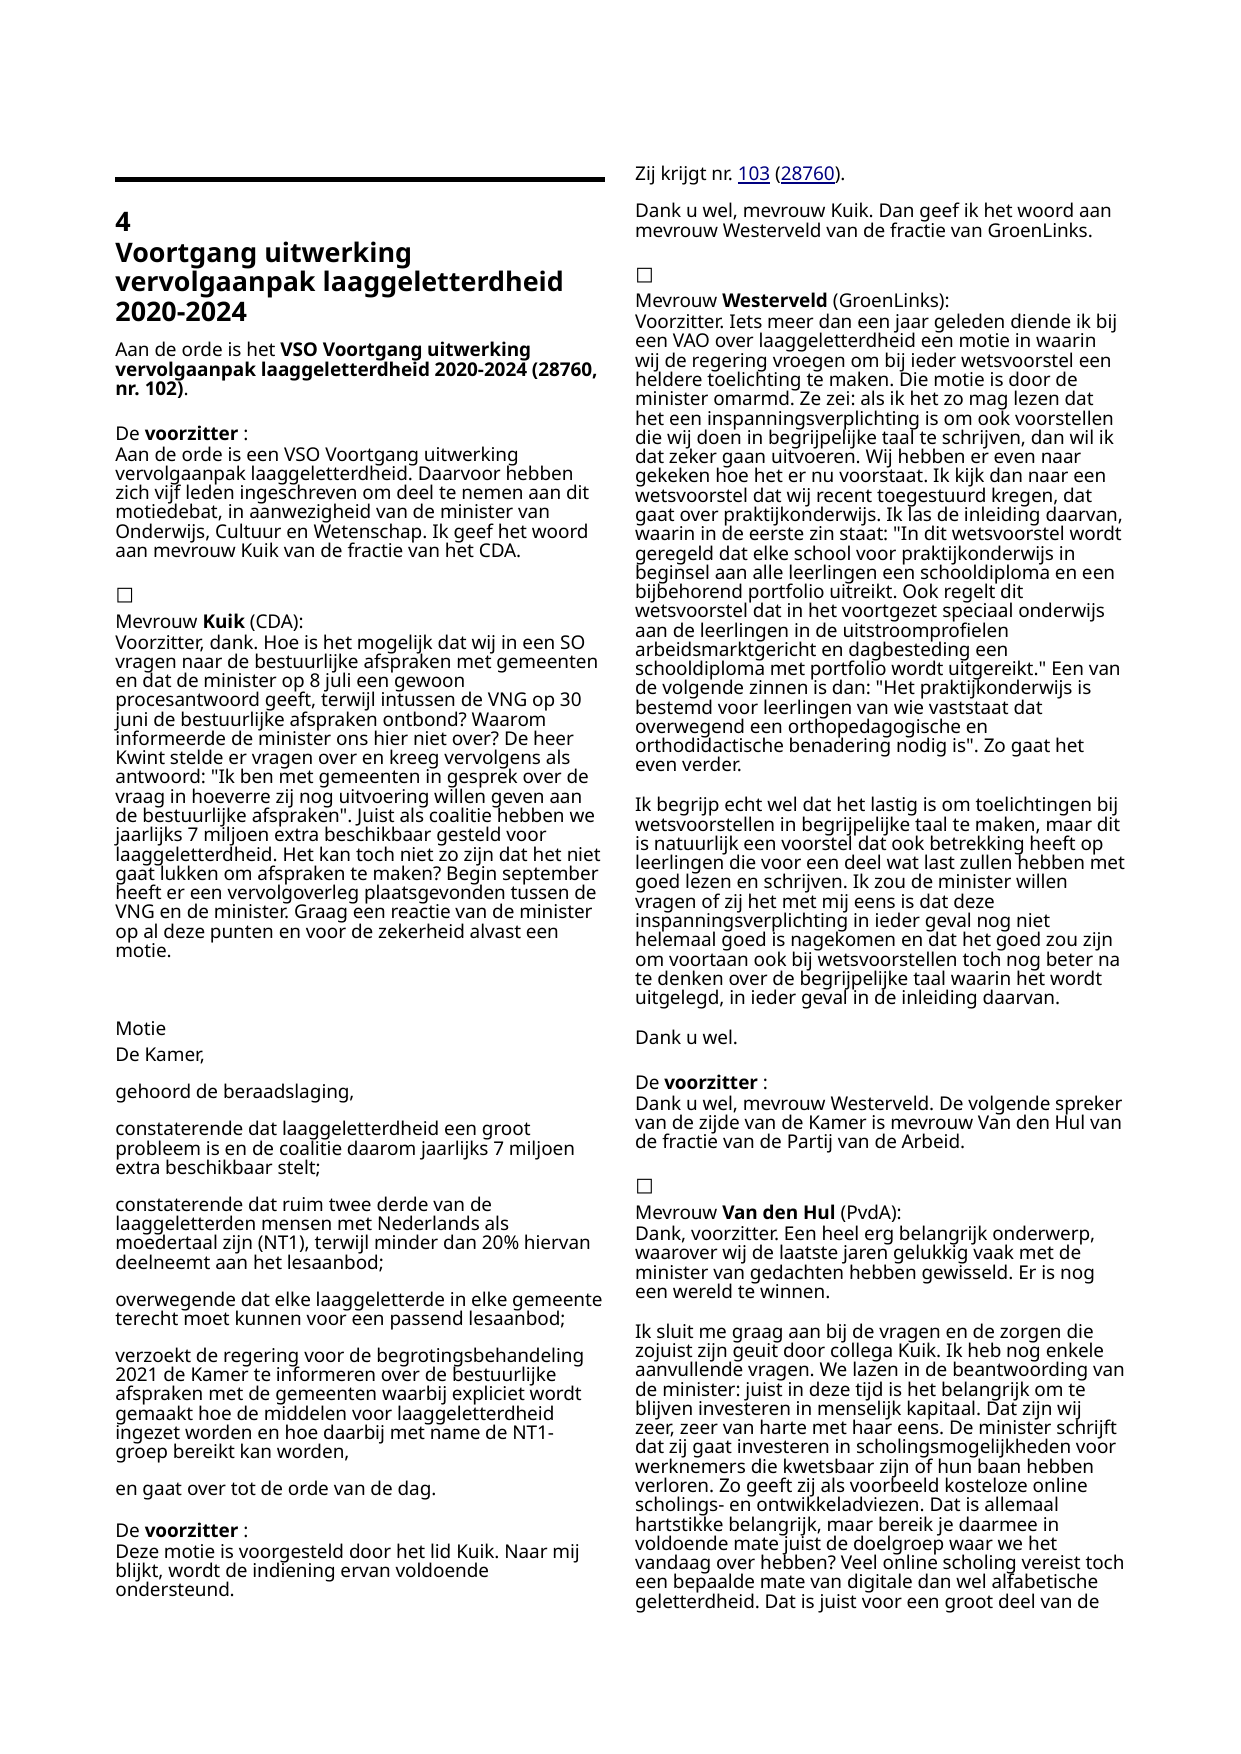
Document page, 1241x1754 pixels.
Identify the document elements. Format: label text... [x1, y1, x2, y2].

text Aan de orde is een VSO Voortgang uitwerking vervolgaanpak laaggeletterdheid. Daarvoor hebben zich vijf leden ingeschreven om deel te nemen aan dit motiedebat, in aanwezigheid van de minister van Onderwijs, Cultuur en Wetenschap. Ik geef het woord aan mevrouw Kuik van de fractie van het CDA. [115, 446, 605, 561]
text Zij krijgt nr. 103 (28760). [635, 165, 1125, 184]
text Dank u wel, mevrouw Westerveld. De volgende spreker van de zijde van de Kamer is mevrouw Van den Hul van de fractie van de Partij van de Arbeid. [635, 1095, 1125, 1153]
text ⬜ [115, 582, 605, 608]
text Dank u wel. [635, 1029, 1125, 1048]
text constaterende dat ruim twee derde van de laaggeletterden mensen met Nederlands als moedertaal zijn (NT1), terwijl minder dan 20% hiervan deelneemt aan het lesaanbod; [115, 1196, 605, 1273]
text en gaat over tot de orde van de dag. [115, 1480, 605, 1499]
text Mevrouw Van den Hul (PvdA): [635, 1199, 1125, 1225]
text De voorzitter : [115, 420, 605, 446]
text ⬜ [635, 262, 1125, 287]
text Ik begrijp echt wel dat het lastig is om toelichtingen bij wetsvoorstellen in begrijpelijke taal te maken, maar dit is natuurlijk een voorstel dat ook betrekking heeft op leerlingen die voor een deel wat last zullen hebben met goed lezen en schrijven. Ik zou de minister willen vragen of zij het met mij eens is dat deze inspanningsverplichting in ieder geval nog niet helemaal goed is nagekomen en dat het goed zou zijn om voortaan ook bij wetsvoorstellen toch nog beter na te denken over de begrijpelijke taal waarin het wordt uitgelegd, in ieder geval in de inleiding daarvan. [635, 796, 1125, 1008]
text ⬜ [635, 1174, 1125, 1199]
text Voorzitter. Iets meer dan een jaar geleden diende ik bij een VAO over laaggeletterdheid een motie in waarin wij de regering vroegen om bij ieder wetsvoorstel een heldere toelichting te maken. Die motie is door de minister omarmd. Ze zei: als ik het zo mag lezen dat het een inspanningsverplichting is om ook voorstellen die wij doen in begrijpelijke taal te schrijven, dan wil ik dat zeker gaan uitvoeren. Wij hebben er even naar gekeken hoe het er nu voorstaat. Ik kijk dan naar een wetsvoorstel dat wij recent toegestuurd kregen, dat gaat over praktijkonderwijs. Ik las de inleiding daarvan, waarin in de eerste zin staat: "In dit wetsvoorstel wordt geregeld dat elke school voor praktijkonderwijs in beginsel aan alle leerlingen een schooldiploma en een bijbehorend portfolio uitreikt. Ook regelt dit wetsvoorstel dat in het voortgezet speciaal onderwijs aan de leerlingen in de uitstroomprofielen arbeidsmarktgericht en dagbesteding een schooldiploma met portfolio wordt uitgereikt." Een van de volgende zinnen is dan: "Het praktijkonderwijs is bestemd voor leerlingen van wie vaststaat dat overwegend een orthopedagogische en orthodidactische benadering nodig is". Zo gaat het even verder. [635, 313, 1125, 776]
text Ik sluit me graag aan bij de vragen en de zorgen die zojuist zijn geuit door collega Kuik. Ik heb nog enkele aanvullende vragen. We lazen in de beantwoording van de minister: juist in deze tijd is het belangrijk om te blijven investeren in menselijk kapitaal. Dat zijn wij zeer, zeer van harte met haar eens. De minister schrijft dat zij gaat investeren in scholingsmogelijkheden voor werknemers die kwetsbaar zijn of hun baan hebben verloren. Zo geeft zij als voorbeeld kosteloze online scholings- en ontwikkeladviezen. Dat is allemaal hartstikke belangrijk, maar bereik je daarmee in voldoende mate juist de doelgroep waar we het vandaag over hebben? Veel online scholing vereist toch een bepaalde mate van digitale dan wel alfabetische geletterdheid. Dat is juist voor een groot deel van de [635, 1323, 1125, 1612]
text Mevrouw Kuik (CDA): [115, 608, 605, 634]
text Voorzitter, dank. Hoe is het mogelijk dat wij in een SO vragen naar de bestuurlijke afspraken met gemeenten en dat de minister op 8 juli een gewoon procesantwoord geeft, terwijl intussen de VNG op 30 juni de bestuurlijke afspraken ontbond? Waarom informeerde de minister ons hier niet over? De heer Kwint stelde er vragen over en kreeg vervolgens als antwoord: "Ik ben met gemeenten in gesprek over de vraag in hoeverre zij nog uitvoering willen geven aan de bestuurlijke afspraken". Juist als coalitie hebben we jaarlijks 7 miljoen extra beschikbaar gesteld voor laaggeletterdheid. Het kan toch niet zo zijn dat het niet gaat lukken om afspraken te maken? Begin september heeft er een vervolgoverleg plaatsgevonden tussen de VNG en de minister. Graag een reactie van de minister op al deze punten en voor de zekerheid alvast een motie. [115, 634, 605, 961]
text De voorzitter : [115, 1517, 605, 1543]
text 4 [115, 203, 605, 239]
text constaterende dat laaggeletterdheid een groot probleem is en de coalitie daarom jaarlijks 7 miljoen extra beschikbaar stelt; [115, 1120, 605, 1178]
text Motie [115, 1015, 605, 1040]
text Mevrouw Westerveld (GroenLinks): [635, 287, 1125, 313]
text gehoord de beraadslaging, [115, 1083, 605, 1103]
text verzoekt de regering voor de begrotingsbehandeling 2021 de Kamer te informeren over de bestuurlijke afspraken met de gemeenten waarbij expliciet wordt gemaakt hoe de middelen voor laaggeletterdheid ingezet worden en hoe daarbij met name de NT1-groep bereikt kan worden, [115, 1347, 605, 1462]
text Dank, voorzitter. Een heel erg belangrijk onderwerp, waarover wij de laatste jaren gelukkig vaak met de minister van gedachten hebben gewisseld. Er is nog een wereld te winnen. [635, 1225, 1125, 1302]
text Deze motie is voorgesteld door het lid Kuik. Naar mij blijkt, wordt de indiening ervan voldoende ondersteund. [115, 1543, 605, 1601]
text De voorzitter : [635, 1069, 1125, 1095]
text Dank u wel, mevrouw Kuik. Dan geef ik het woord aan mevrouw Westerveld van de fractie van GroenLinks. [635, 202, 1125, 241]
text overwegende dat elke laaggeletterde in elke gemeente terecht moet kunnen voor een passend lesaanbod; [115, 1291, 605, 1329]
text De Kamer, [115, 1046, 605, 1066]
text Voortgang uitwerking vervolgaanpak laaggeletterdheid 2020-2024 [115, 239, 605, 341]
text Aan de orde is het VSO Voortgang uitwerking vervolgaanpak laaggeletterdheid 2020-2024 (28760, nr. 102). [115, 341, 605, 399]
